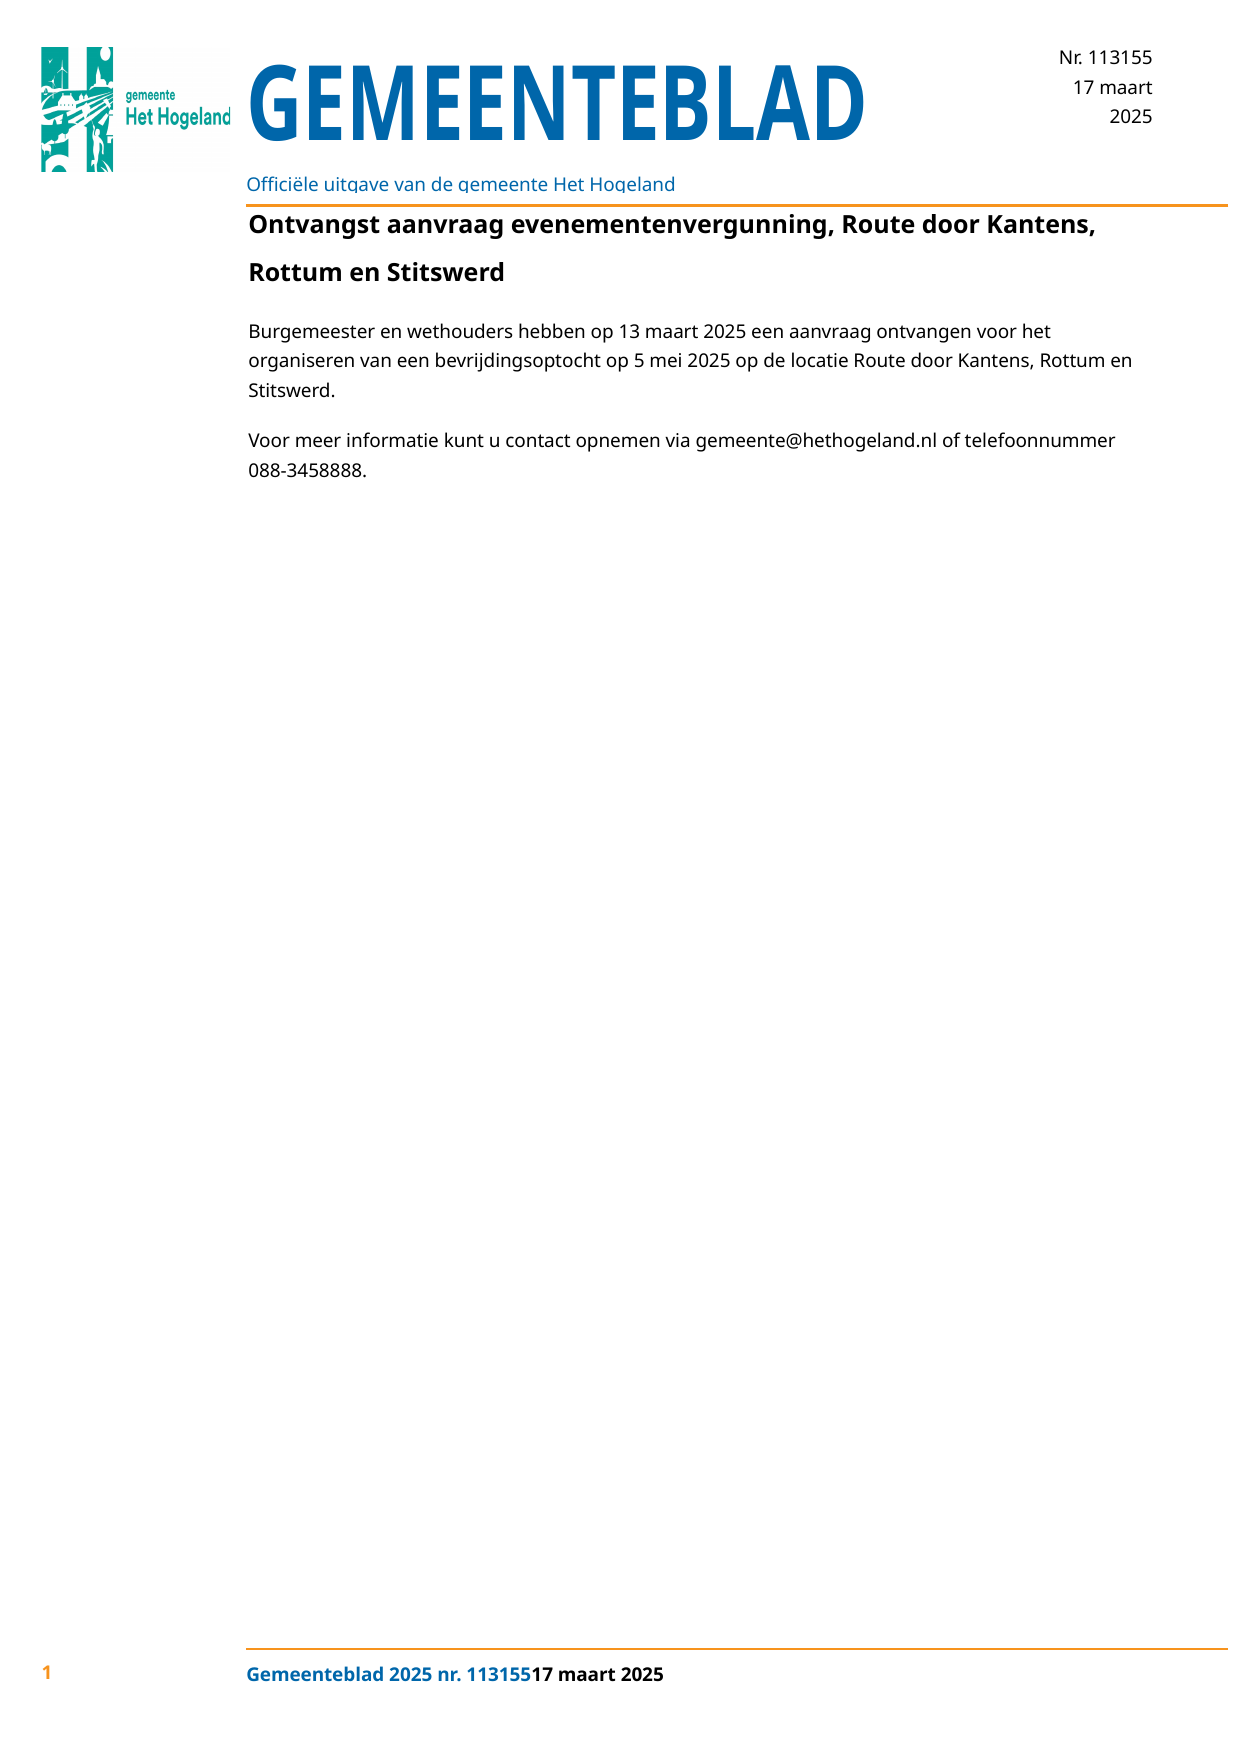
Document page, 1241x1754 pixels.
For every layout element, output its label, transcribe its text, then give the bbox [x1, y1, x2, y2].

text Burgemeester en wethouders hebben op 13 maart 2025 een aanvraag ontvangen voor het organiseren van een bevrijdingsoptocht op 5 mei 2025 op de locatie Route door Kantens, Rottum en Stitswerd. [248, 318, 1152, 403]
picture [41, 47, 231, 172]
text Voor meer informatie kunt u contact opnemen via gemeente@hethogeland.nl of telefoonnummer 088-3458888. [248, 427, 1152, 483]
text Ontvangst aanvraag evenementenvergunning, Route door Kantens, Rottum en Stitswerd [248, 207, 1152, 288]
